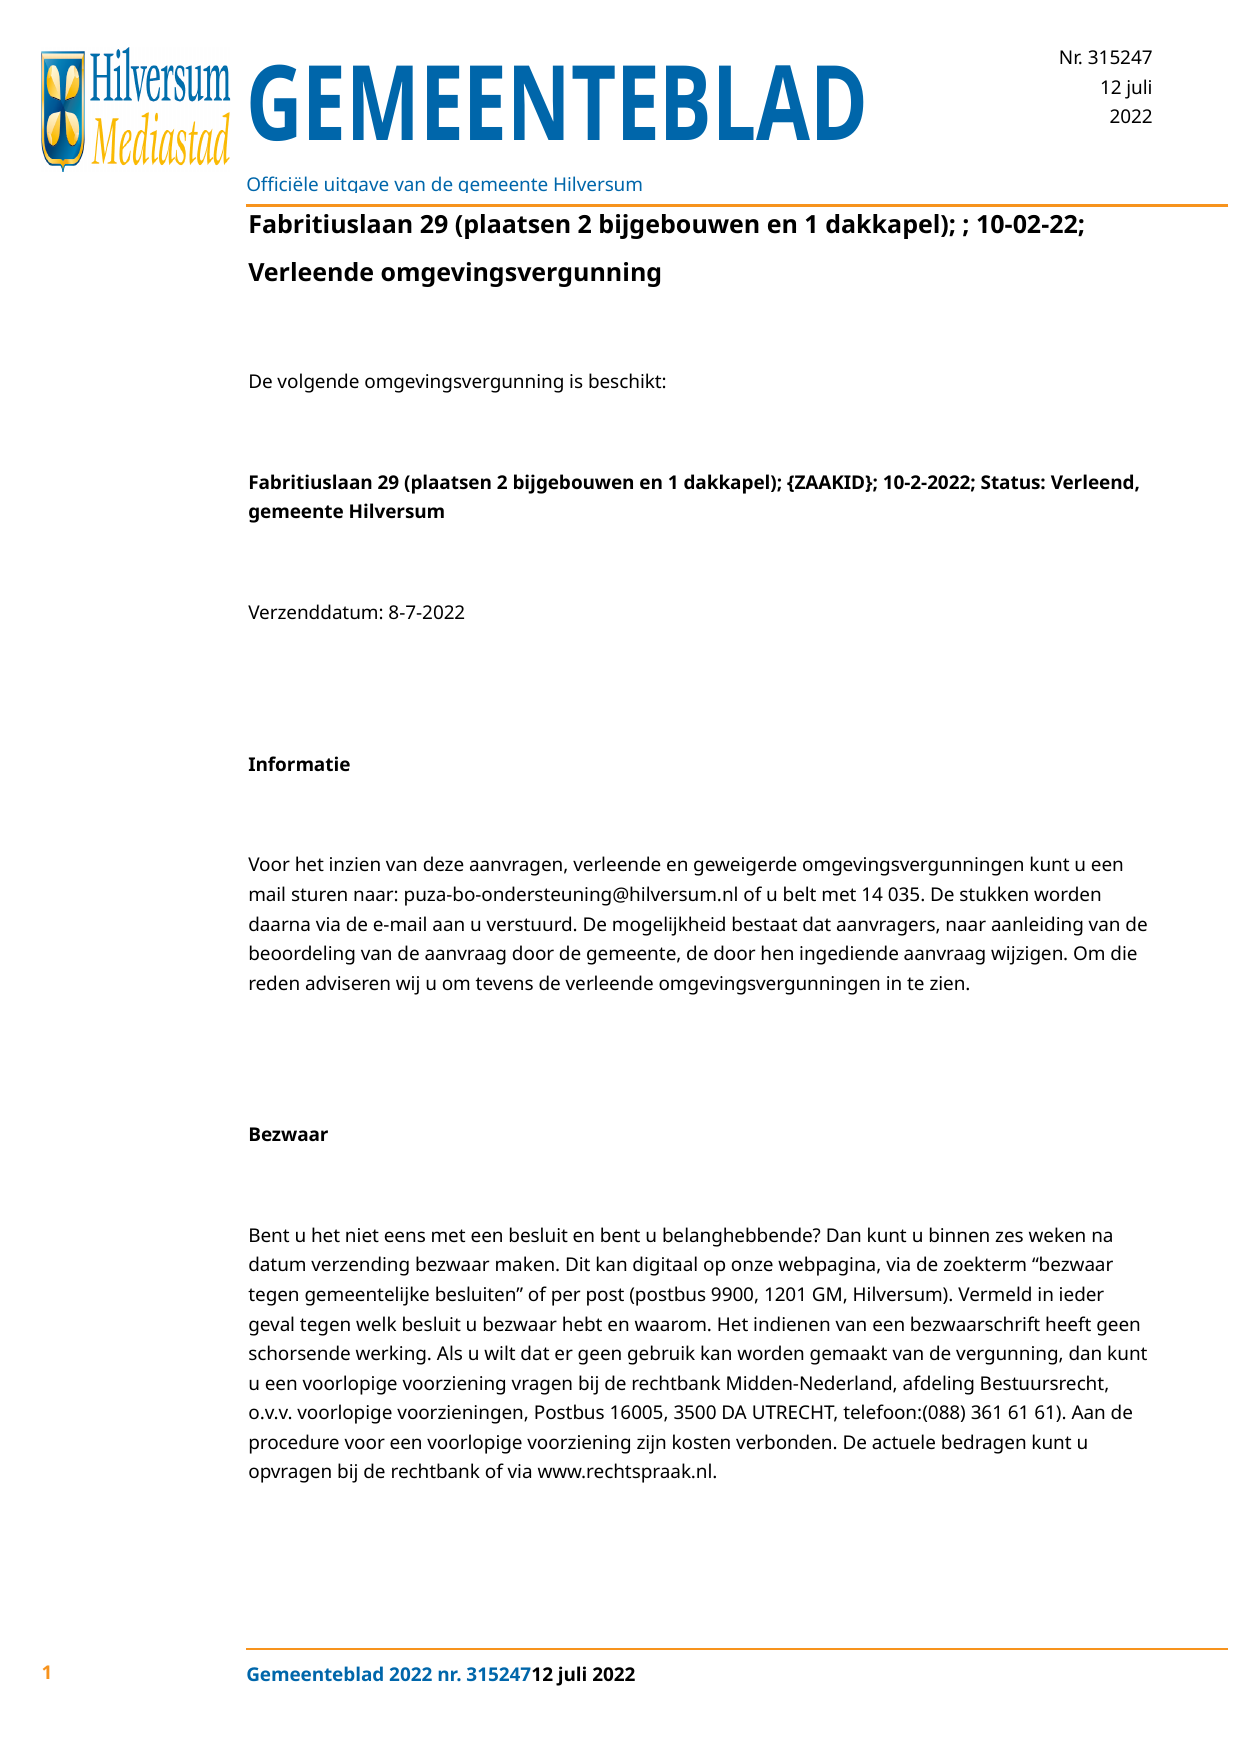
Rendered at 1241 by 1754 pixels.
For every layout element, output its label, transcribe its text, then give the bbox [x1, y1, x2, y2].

text Fabritiuslaan 29 (plaatsen 2 bijgebouwen en 1 dakkapel); ; 10-02-22; Verleende omgevingsvergunning [248, 207, 1152, 288]
text Verzenddatum: 8-7-2022 [248, 599, 1152, 625]
text Voor het inzien van deze aanvragen, verleende en geweigerde omgevingsvergunningen kunt u een mail sturen naar: puza-bo-ondersteuning@hilversum.nl of u belt met 14 035. De stukken worden daarna via de e-mail aan u verstuurd. De mogelijkheid bestaat dat aanvragers, naar aanleiding van de beoordeling van de aanvraag door de gemeente, de door hen ingediende aanvraag wijzigen. Om die reden adviseren wij u om tevens de verleende omgevingsvergunningen in te zien. [248, 852, 1152, 996]
text De volgende omgevingsvergunning is beschikt: [248, 368, 1152, 394]
text Informatie [248, 751, 1152, 777]
text Bezwaar [248, 1121, 1152, 1147]
text Bent u het niet eens met een besluit en bent u belanghebbende? Dan kunt u binnen zes weken na datum verzending bezwaar maken. Dit kan digitaal op onze webpagina, via de zoekterm “bezwaar tegen gemeentelijke besluiten” of per post (postbus 9900, 1201 GM, Hilversum). Vermeld in ieder geval tegen welk besluit u bezwaar hebt en waarom. Het indienen van een bezwaarschrift heeft geen schorsende werking. Als u wilt dat er geen gebruik kan worden gemaakt van de vergunning, dan kunt u een voorlopige voorziening vragen bij de rechtbank Midden-Nederland, afdeling Bestuursrecht, o.v.v. voorlopige voorzieningen, Postbus 16005, 3500 DA UTRECHT, telefoon:(088) 361 61 61). Aan de procedure voor een voorlopige voorziening zijn kosten verbonden. De actuele bedragen kunt u opvragen bij de rechtbank of via www.rechtspraak.nl. [248, 1222, 1152, 1484]
picture [41, 47, 231, 172]
text Fabritiuslaan 29 (plaatsen 2 bijgebouwen en 1 dakkapel); {ZAAKID}; 10-2-2022; Status: Verleend, gemeente Hilversum [248, 469, 1152, 524]
